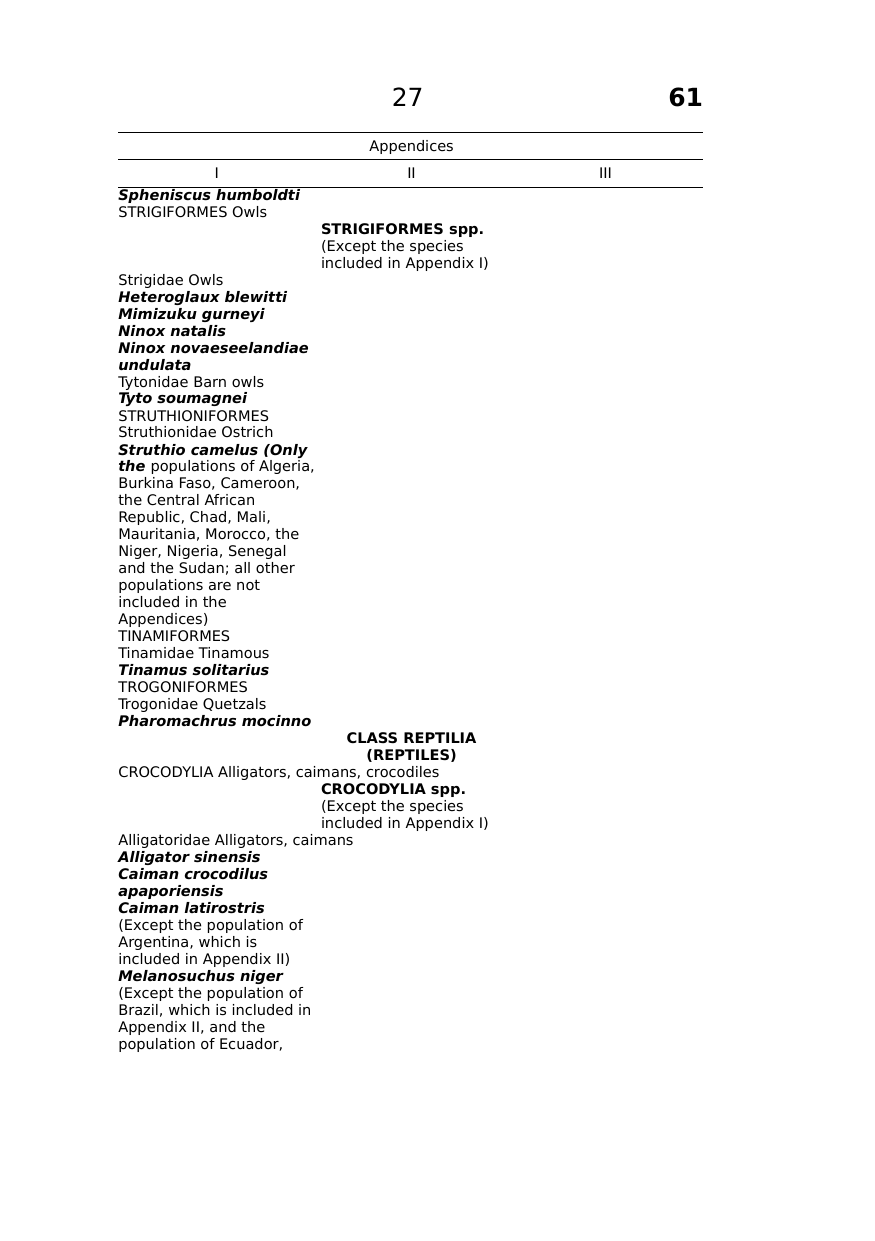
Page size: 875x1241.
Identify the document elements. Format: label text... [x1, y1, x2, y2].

table_cell Tinamus solitarius [118, 662, 315, 679]
table_cell Strigidae Owls [118, 272, 703, 288]
table_cell TROGONIFORMES [118, 679, 703, 696]
table_cell [508, 306, 703, 322]
table_cell CROCODYLIA spp. (Except the species included in Appendix I) [315, 781, 508, 832]
table_cell TINAMIFORMES [118, 628, 703, 645]
table_cell [508, 866, 703, 900]
table_cell [118, 730, 315, 764]
table_cell CROCODYLIA Alligators, caimans, crocodiles [118, 764, 703, 781]
table_cell [118, 781, 315, 832]
table_cell [315, 441, 508, 628]
table_cell [315, 968, 508, 1053]
table_cell Spheniscus humboldti [118, 188, 315, 204]
table_cell II [315, 160, 508, 187]
table_cell [508, 730, 703, 764]
table_cell [315, 340, 508, 356]
table_cell III [508, 160, 703, 187]
table_cell [508, 662, 703, 679]
table_cell Pharomachrus mocinno [118, 713, 315, 730]
table_cell Caiman crocodilus apaporiensis [118, 866, 315, 900]
table_cell [315, 306, 508, 322]
table_cell Alligatoridae Alligators, caimans [118, 832, 703, 849]
table_cell [508, 356, 703, 373]
table_cell Struthionidae Ostrich [118, 424, 703, 441]
table_cell Caiman latirostris (Except the population of Argentina, which is included in Appendix II) [118, 900, 315, 968]
table_cell Ninox novaeseelandiae undulata [118, 340, 315, 373]
table_cell Struthio camelus (Only the populations of Algeria, Burkina Faso, Cameroon, the Central African Republic, Chad, Mali, Mauritania, Morocco, the Niger, Nigeria, Senegal and the Sudan; all other populations are not included in the Appendices) [118, 441, 315, 628]
table_cell [315, 356, 508, 373]
table_cell [315, 390, 508, 407]
table_cell [508, 781, 703, 832]
table_cell [315, 289, 508, 306]
table_cell [508, 340, 703, 356]
table_cell Mimizuku gurneyi [118, 306, 315, 322]
table_cell [508, 713, 703, 730]
table_cell STRIGIFORMES spp. (Except the species included in Appendix I) [315, 221, 508, 272]
table_cell Alligator sinensis [118, 849, 315, 866]
table_cell I [118, 160, 315, 187]
table_cell [315, 713, 508, 730]
table_cell [315, 900, 508, 968]
table_cell Ninox natalis [118, 323, 315, 339]
table_cell [508, 221, 703, 272]
table_cell [118, 221, 315, 272]
table_cell [315, 866, 508, 900]
table_cell [315, 849, 508, 866]
table_cell Trogonidae Quetzals [118, 696, 703, 713]
table_cell STRUTHIONIFORMES [118, 408, 703, 424]
table_cell [315, 188, 508, 204]
table_cell Tytonidae Barn owls [118, 374, 703, 390]
table_header Appendices [315, 133, 508, 159]
table_cell [508, 968, 703, 1053]
table_cell Melanosuchus niger (Except the population of Brazil, which is included in Appendix II, and the population of Ecuador, [118, 968, 315, 1053]
table_cell CLASS REPTILIA (REPTILES) [315, 730, 508, 764]
table_cell [315, 662, 508, 679]
table_cell [508, 441, 703, 628]
table_cell [508, 323, 703, 339]
table_cell [508, 849, 703, 866]
table_cell [508, 188, 703, 204]
table_cell [315, 323, 508, 339]
table_cell Tyto soumagnei [118, 390, 315, 407]
table_cell [508, 289, 703, 306]
table_cell [508, 390, 703, 407]
table_cell [508, 900, 703, 968]
table_header [118, 133, 315, 159]
table_cell STRIGIFORMES Owls [118, 204, 703, 221]
table_cell Heteroglaux blewitti [118, 289, 315, 306]
table_cell Tinamidae Tinamous [118, 645, 703, 662]
table_header [508, 133, 703, 159]
